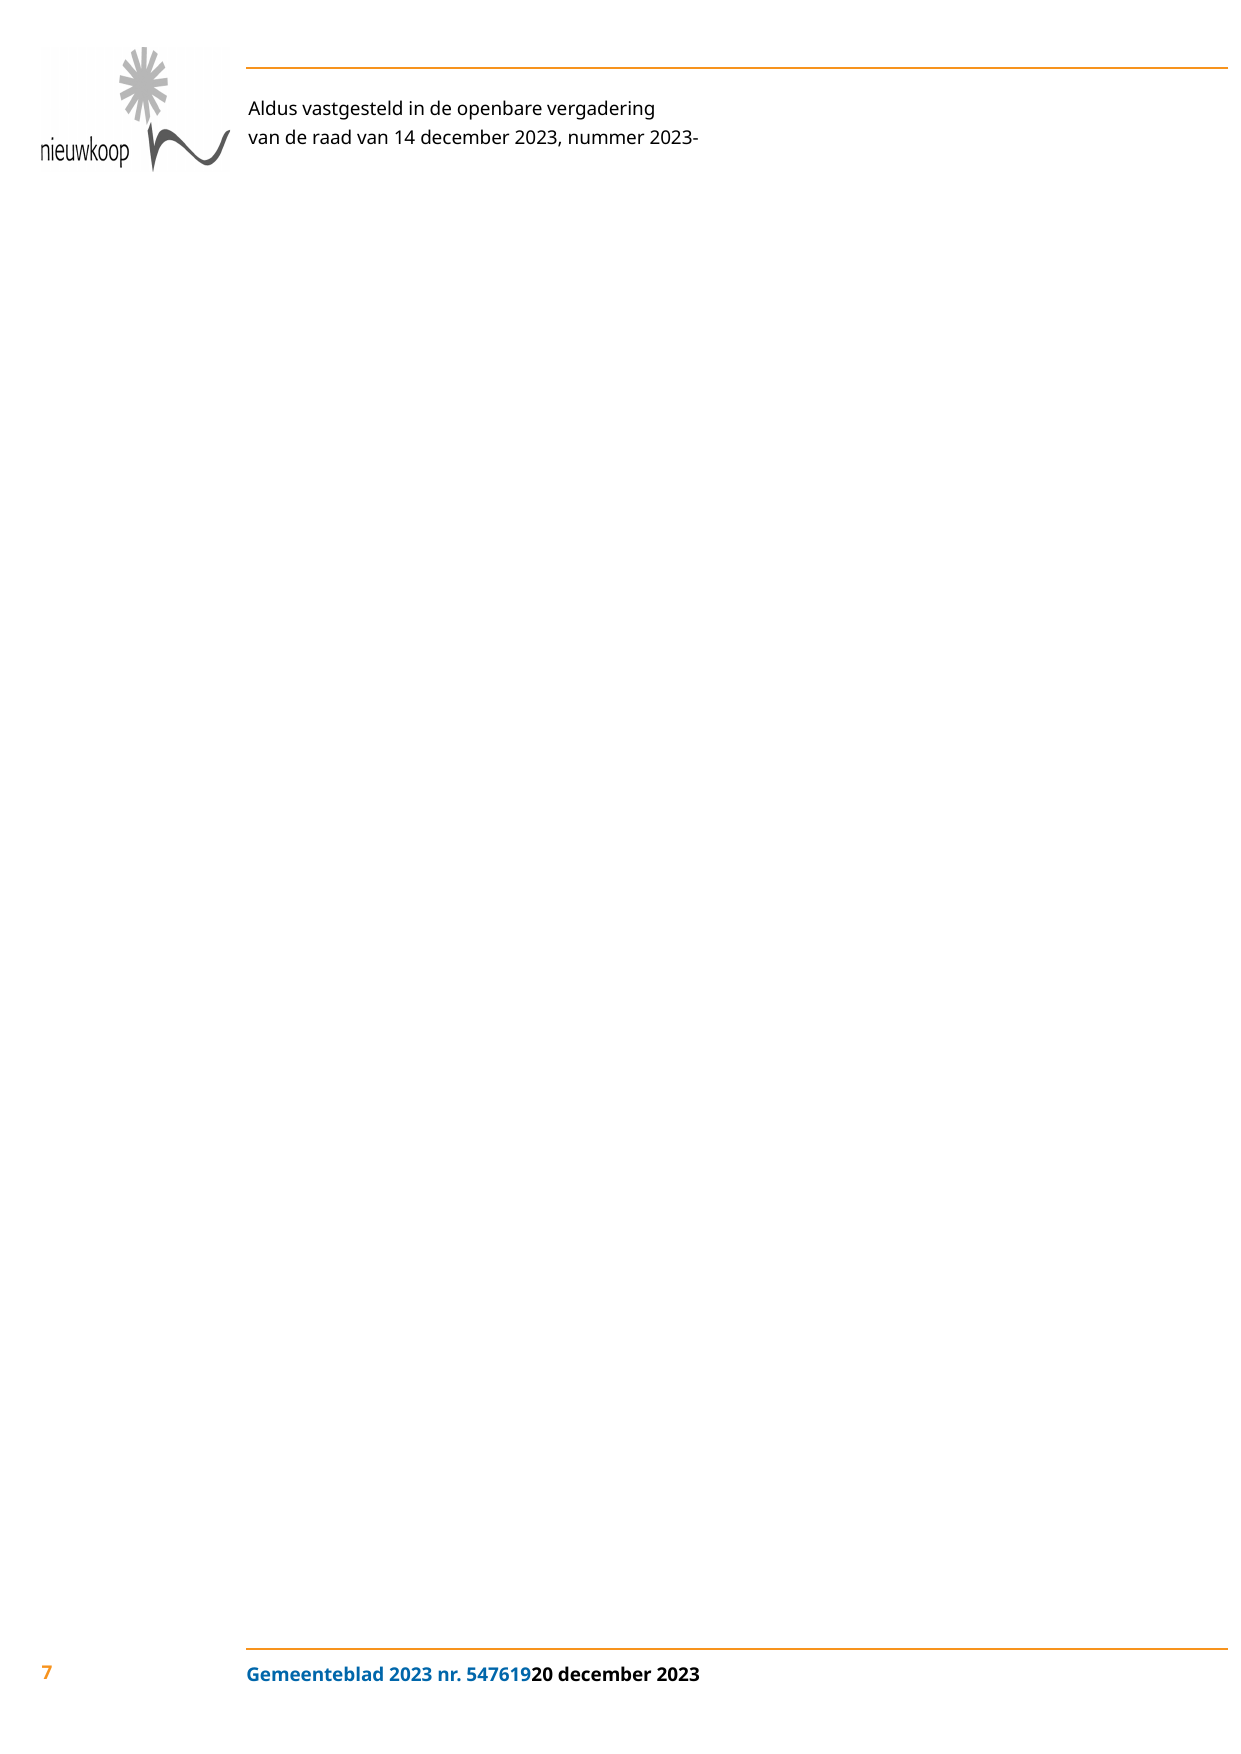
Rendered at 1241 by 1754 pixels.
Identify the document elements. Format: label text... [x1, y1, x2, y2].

picture [41, 47, 231, 172]
text Aldus vastgesteld in de openbare vergadering [248, 95, 1152, 121]
text van de raad van 14 december 2023, nummer 2023- [248, 124, 1152, 150]
